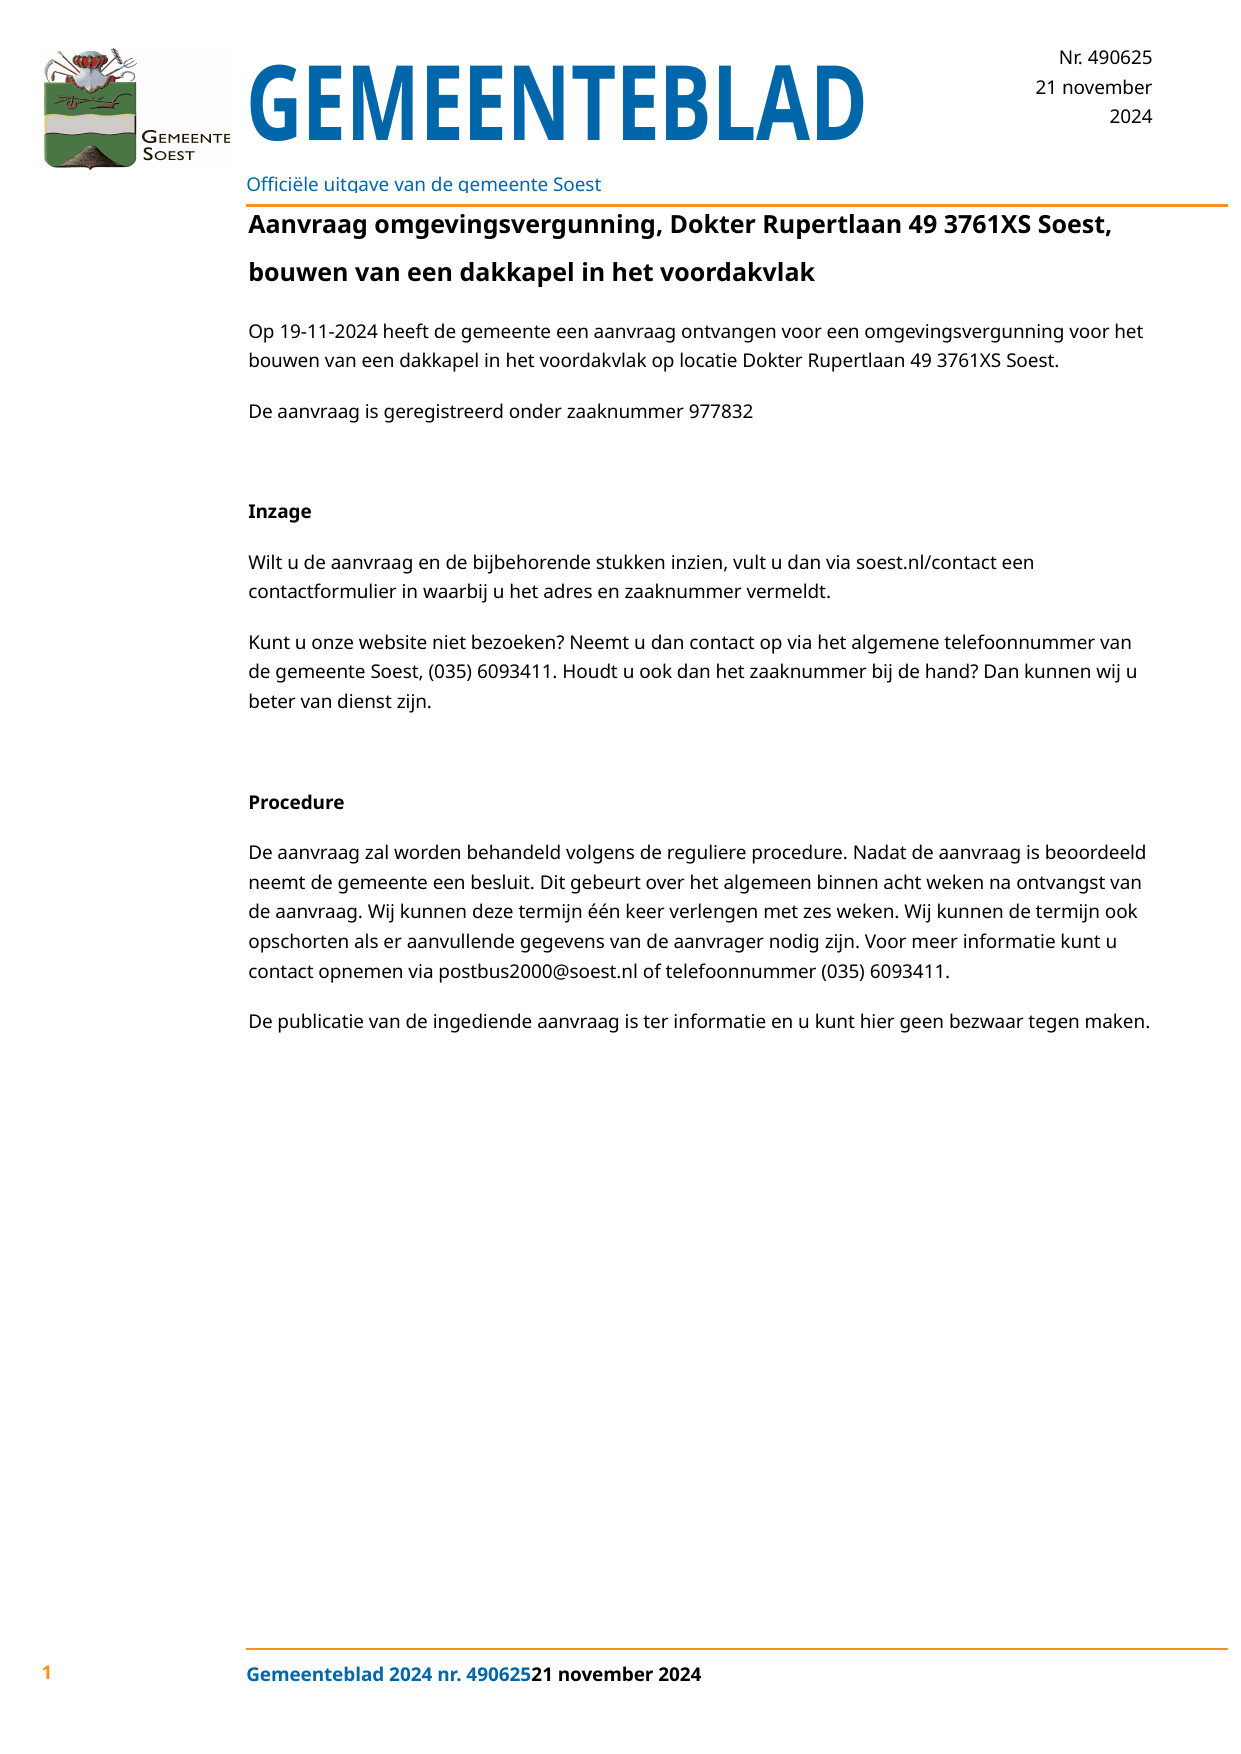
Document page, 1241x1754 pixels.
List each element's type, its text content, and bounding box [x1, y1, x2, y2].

text Inzage [248, 499, 1152, 524]
text De aanvraag is geregistreerd onder zaaknummer 977832 [248, 398, 1152, 424]
text Kunt u onze website niet bezoeken? Neemt u dan contact op via het algemene telefoonnummer van de gemeente Soest, (035) 6093411. Houdt u ook dan het zaaknummer bij de hand? Dan kunnen wij u beter van dienst zijn. [248, 629, 1152, 714]
picture [41, 47, 231, 172]
text Aanvraag omgevingsvergunning, Dokter Rupertlaan 49 3761XS Soest, bouwen van een dakkapel in het voordakvlak [248, 207, 1152, 288]
text Procedure [248, 789, 1152, 815]
text De aanvraag zal worden behandeld volgens de reguliere procedure. Nadat de aanvraag is beoordeeld neemt de gemeente een besluit. Dit gebeurt over het algemeen binnen acht weken na ontvangst van de aanvraag. Wij kunnen deze termijn één keer verlengen met zes weken. Wij kunnen de termijn ook opschorten als er aanvullende gegevens van de aanvrager nodig zijn. Voor meer informatie kunt u contact opnemen via postbus2000@soest.nl of telefoonnummer (035) 6093411. [248, 839, 1152, 984]
text De publicatie van de ingediende aanvraag is ter informatie en u kunt hier geen bezwaar tegen maken. [248, 1008, 1152, 1034]
text Op 19-11-2024 heeft de gemeente een aanvraag ontvangen voor een omgevingsvergunning voor het bouwen van een dakkapel in het voordakvlak op locatie Dokter Rupertlaan 49 3761XS Soest. [248, 318, 1152, 373]
text Wilt u de aanvraag en de bijbehorende stukken inzien, vult u dan via soest.nl/contact een contactformulier in waarbij u het adres en zaaknummer vermeldt. [248, 549, 1152, 604]
